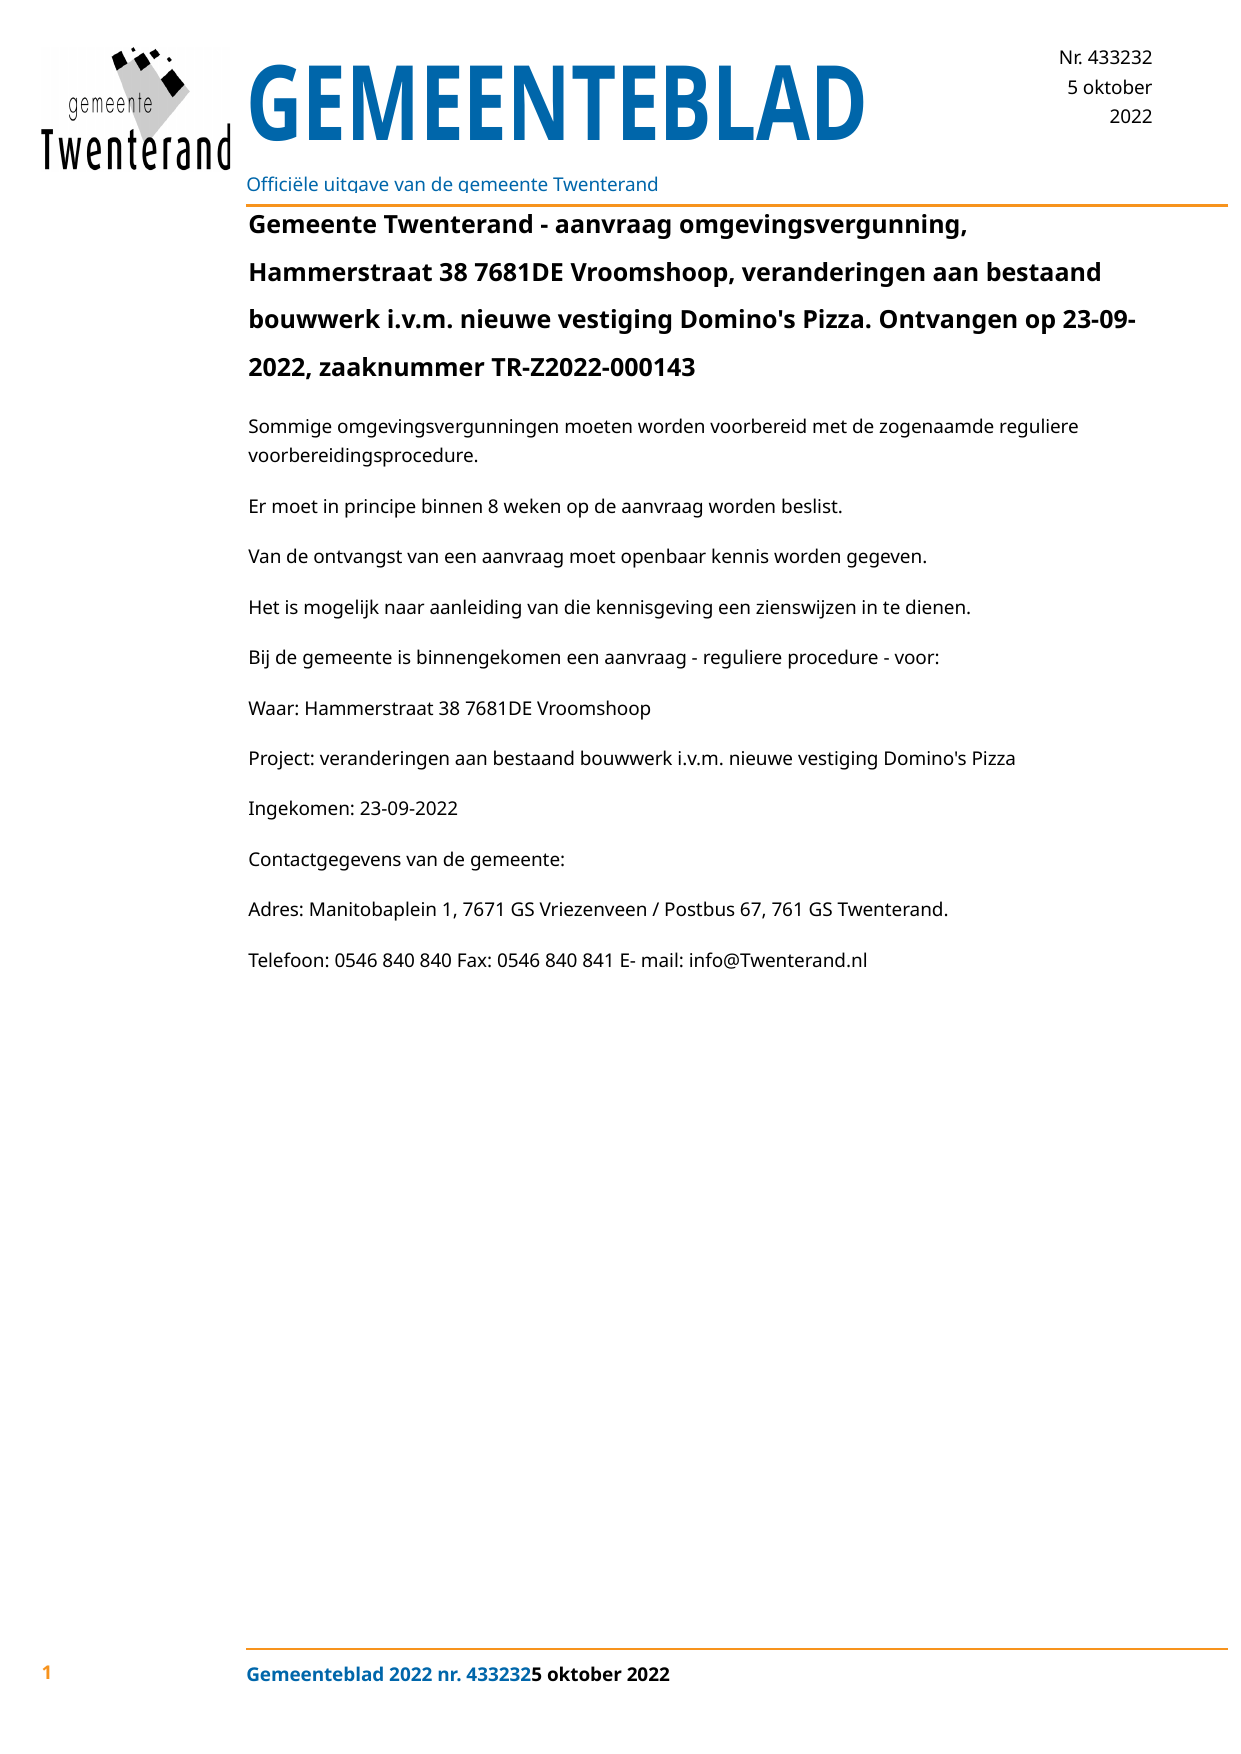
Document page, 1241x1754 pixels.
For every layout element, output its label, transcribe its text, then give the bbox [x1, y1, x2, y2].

picture [41, 47, 231, 172]
text Bij de gemeente is binnengekomen een aanvraag - reguliere procedure - voor: [248, 644, 1152, 670]
text Contactgegevens van de gemeente: [248, 846, 1152, 872]
text Van de ontvangst van een aanvraag moet openbaar kennis worden gegeven. [248, 543, 1152, 569]
text Telefoon: 0546 840 840 Fax: 0546 840 841 E- mail: info@Twenterand.nl [248, 947, 1152, 973]
text Gemeente Twenterand - aanvraag omgevingsvergunning, Hammerstraat 38 7681DE Vroomshoop, veranderingen aan bestaand bouwwerk i.v.m. nieuwe vestiging Domino's Pizza. Ontvangen op 23-09-2022, zaaknummer TR-Z2022-000143 [248, 207, 1152, 384]
text Er moet in principe binnen 8 weken op de aanvraag worden beslist. [248, 493, 1152, 519]
text Waar: Hammerstraat 38 7681DE Vroomshoop [248, 695, 1152, 721]
text Adres: Manitobaplein 1, 7671 GS Vriezenveen / Postbus 67, 761 GS Twenterand. [248, 896, 1152, 922]
text Het is mogelijk naar aanleiding van die kennisgeving een zienswijzen in te dienen. [248, 594, 1152, 620]
text Sommige omgevingsvergunningen moeten worden voorbereid met de zogenaamde reguliere voorbereidingsprocedure. [248, 413, 1152, 468]
text Ingekomen: 23-09-2022 [248, 796, 1152, 821]
text Project: veranderingen aan bestaand bouwwerk i.v.m. nieuwe vestiging Domino's Pizza [248, 745, 1152, 771]
